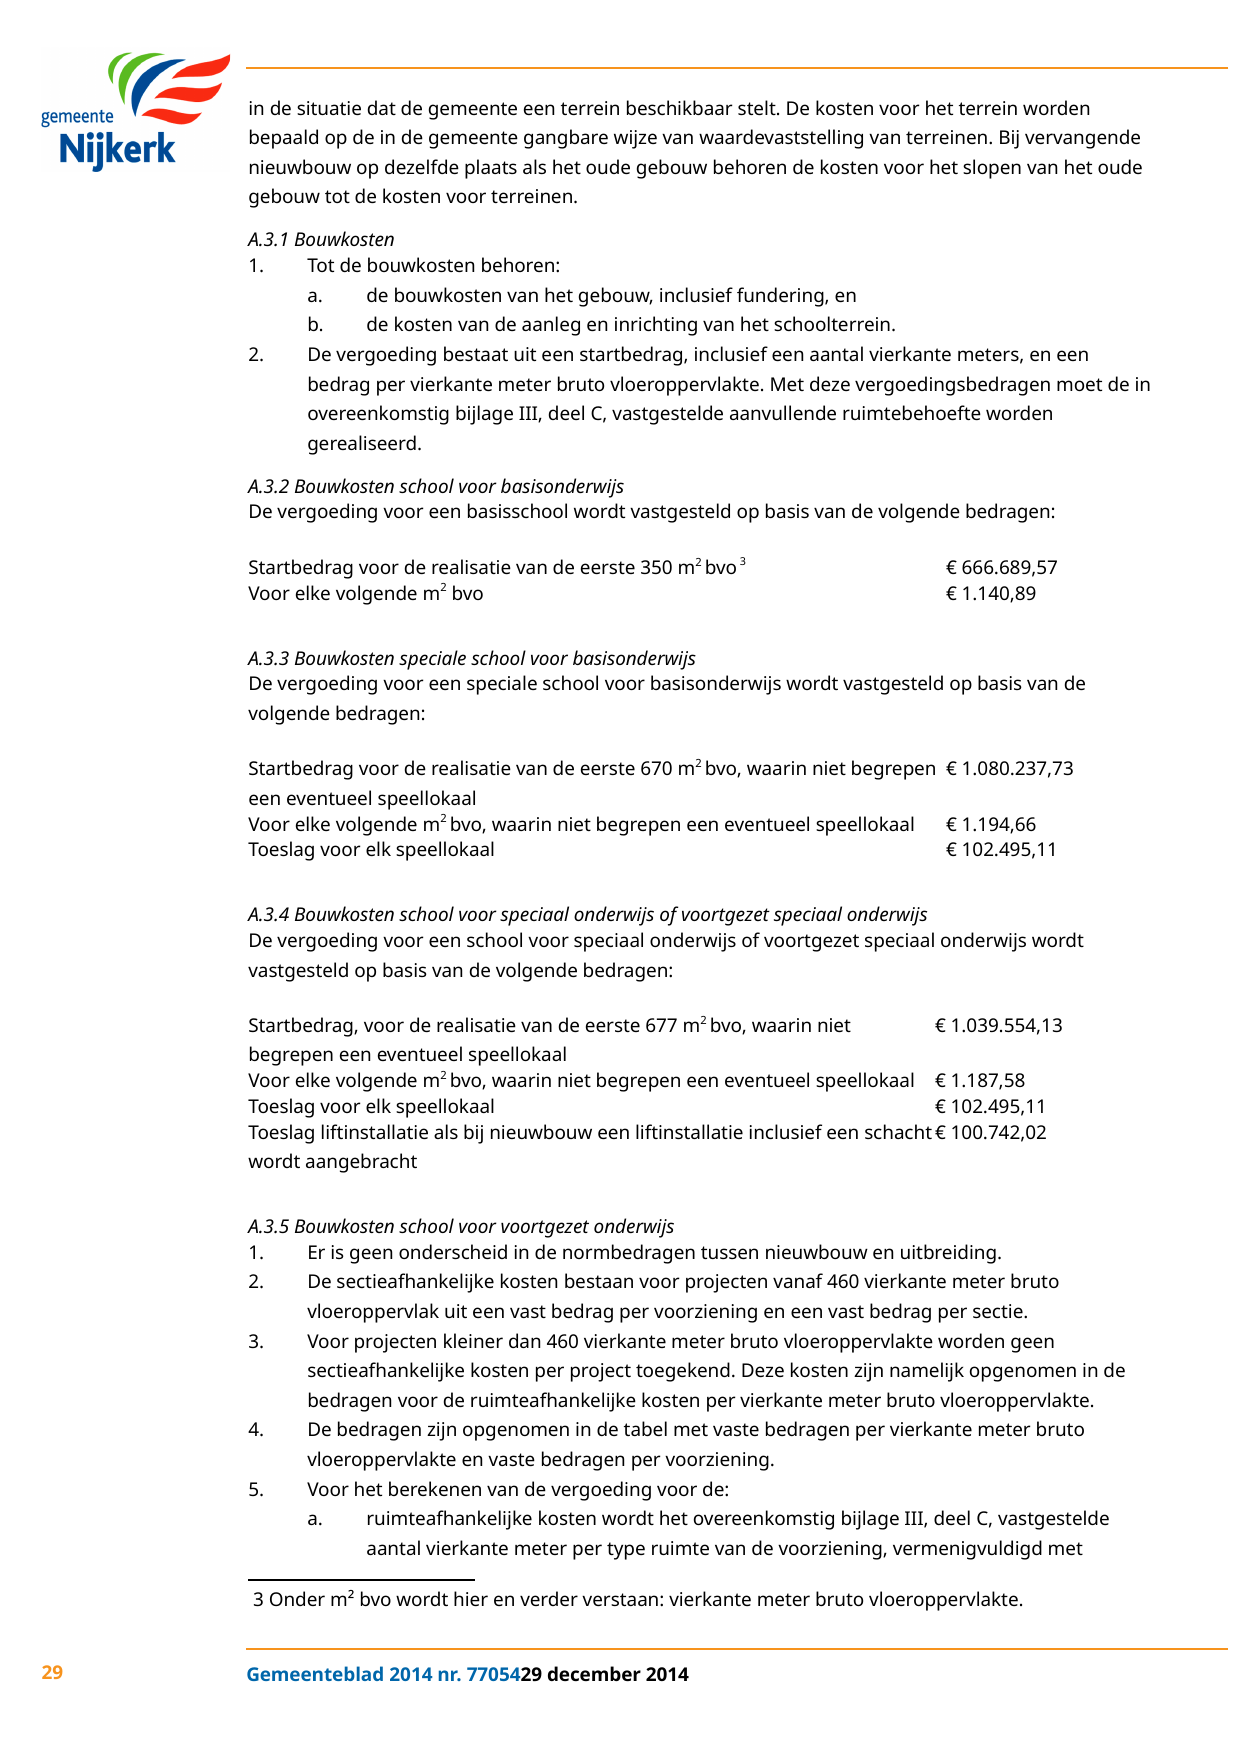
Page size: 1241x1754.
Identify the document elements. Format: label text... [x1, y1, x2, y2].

table_cell € 1.140,89 [946, 580, 1152, 606]
text De vergoeding voor een school voor speciaal onderwijs of voortgezet speciaal onderwijs wordt vastgesteld op basis van de volgende bedragen: [248, 927, 1152, 982]
picture [41, 47, 231, 172]
table_cell € 1.194,66 [946, 811, 1152, 836]
list Tot de bouwkosten behoren: [248, 252, 1152, 278]
list Voor projecten kleiner dan 460 vierkante meter bruto vloeroppervlakte worden geen sectieafhankelijke kosten per project toegekend. Deze kosten zijn namelijk opgenomen in de bedragen voor de ruimteafhankelijke kosten per vierkante meter bruto vloeroppervlakte. [248, 1328, 1152, 1413]
list Er is geen onderscheid in de normbedragen tussen nieuwbouw en uitbreiding. [248, 1239, 1152, 1265]
list ruimteafhankelijke kosten wordt het overeenkomstig bijlage III, deel C, vastgestelde aantal vierkante meter per type ruimte van de voorziening, vermenigvuldigd met [307, 1505, 1152, 1561]
text A.3.5 Bouwkosten school voor voortgezet onderwijs [248, 1213, 1152, 1239]
table_cell € 1.187,58 [935, 1068, 1152, 1093]
text A.3.3 Bouwkosten speciale school voor basisonderwijs [248, 645, 1152, 671]
list De vergoeding bestaat uit een startbedrag, inclusief een aantal vierkante meters, en een bedrag per vierkante meter bruto vloeroppervlakte. Met deze vergoedingsbedragen moet de in overeenkomstig bijlage III, deel C, vastgestelde aanvullende ruimtebehoefte worden gerealiseerd. [248, 341, 1152, 456]
list de bouwkosten van het gebouw, inclusief fundering, en [307, 282, 1152, 308]
table_header Startbedrag, voor de realisatie van de eerste 677 m2 bvo, waarin niet begrepen een eventueel speellokaal [248, 1012, 935, 1067]
table_header Startbedrag voor de realisatie van de eerste 670 m2 bvo, waarin niet begrepen een eventueel speellokaal [248, 755, 946, 811]
text De vergoeding voor een basisschool wordt vastgesteld op basis van de volgende bedragen: [248, 499, 1152, 524]
list De bedragen zijn opgenomen in de tabel met vaste bedragen per vierkante meter bruto vloeroppervlakte en vaste bedragen per voorziening. [248, 1417, 1152, 1472]
list De sectieafhankelijke kosten bestaan voor projecten vanaf 460 vierkante meter bruto vloeroppervlak uit een vast bedrag per voorziening en een vast bedrag per sectie. [248, 1269, 1152, 1324]
text A.3.4 Bouwkosten school voor speciaal onderwijs of voortgezet speciaal onderwijs [248, 901, 1152, 927]
table_cell € 102.495,11 [946, 836, 1152, 862]
table_cell Toeslag voor elk speellokaal [248, 1093, 935, 1119]
table_cell Voor elke volgende m2 bvo, waarin niet begrepen een eventueel speellokaal [248, 811, 946, 836]
table_header € 1.039.554,13 [935, 1012, 1152, 1067]
text in de situatie dat de gemeente een terrein beschikbaar stelt. De kosten voor het terrein worden bepaald op de in de gemeente gangbare wijze van waardevaststelling van terreinen. Bij vervangende nieuwbouw op dezelfde plaats als het oude gebouw behoren de kosten voor het slopen van het oude gebouw tot de kosten voor terreinen. [248, 95, 1152, 209]
list de kosten van de aanleg en inrichting van het schoolterrein. [307, 312, 1152, 337]
table_cell € 100.742,02 [935, 1119, 1152, 1174]
text De vergoeding voor een speciale school voor basisonderwijs wordt vastgesteld op basis van de volgende bedragen: [248, 671, 1152, 726]
table_cell Voor elke volgende m2 bvo [248, 580, 946, 606]
table_cell Toeslag voor elk speellokaal [248, 836, 946, 862]
table_cell € 102.495,11 [935, 1093, 1152, 1119]
text A.3.2 Bouwkosten school voor basisonderwijs [248, 473, 1152, 499]
table_cell Voor elke volgende m2 bvo, waarin niet begrepen een eventueel speellokaal [248, 1068, 935, 1093]
text A.3.1 Bouwkosten [248, 227, 1152, 252]
table_header € 1.080.237,73 [946, 755, 1152, 811]
list Voor het berekenen van de vergoeding voor de: [248, 1476, 1152, 1502]
table_header € 666.689,57 [946, 554, 1152, 580]
table_cell Toeslag liftinstallatie als bij nieuwbouw een liftinstallatie inclusief een schacht wordt aangebracht [248, 1119, 935, 1174]
table_header Startbedrag voor de realisatie van de eerste 350 m2 bvo [248, 554, 946, 580]
